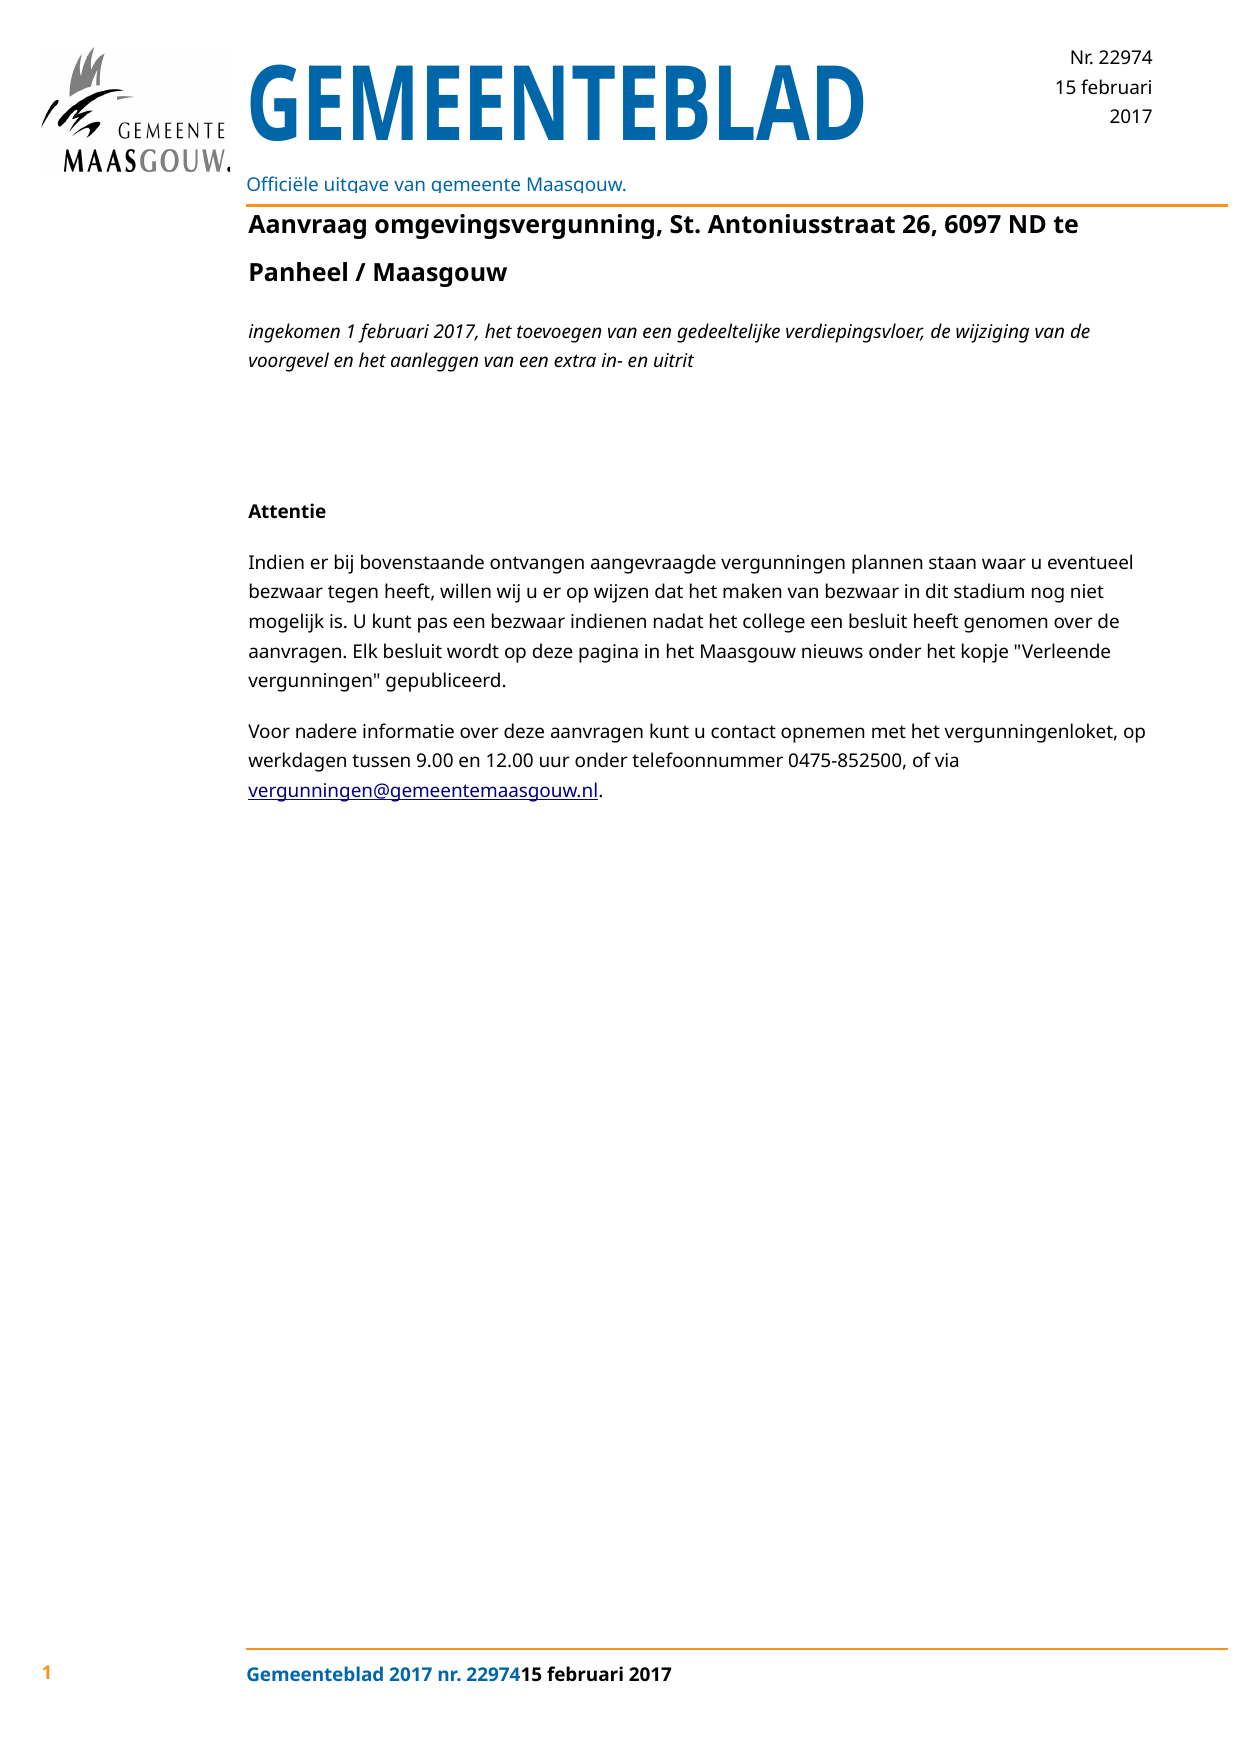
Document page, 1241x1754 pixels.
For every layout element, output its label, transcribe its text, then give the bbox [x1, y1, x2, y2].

text Indien er bij bovenstaande ontvangen aangevraagde vergunningen plannen staan waar u eventueel bezwaar tegen heeft, willen wij u er op wijzen dat het maken van bezwaar in dit stadium nog niet mogelijk is. U kunt pas een bezwaar indienen nadat het college een besluit heeft genomen over de aanvragen. Elk besluit wordt op deze pagina in het Maasgouw nieuws onder het kopje "Verleende vergunningen" gepubliceerd. [248, 549, 1152, 693]
text ingekomen 1 februari 2017, het toevoegen van een gedeeltelijke verdiepingsvloer, de wijziging van de voorgevel en het aanleggen van een extra in- en uitrit [248, 318, 1152, 373]
text Attentie [248, 499, 1152, 524]
text Voor nadere informatie over deze aanvragen kunt u contact opnemen met het vergunningenloket, op werkdagen tussen 9.00 en 12.00 uur onder telefoonnummer 0475-852500, of via vergunningen@gemeentemaasgouw.nl. [248, 718, 1152, 803]
text Aanvraag omgevingsvergunning, St. Antoniusstraat 26, 6097 ND te Panheel / Maasgouw [248, 207, 1152, 288]
picture [41, 47, 231, 172]
